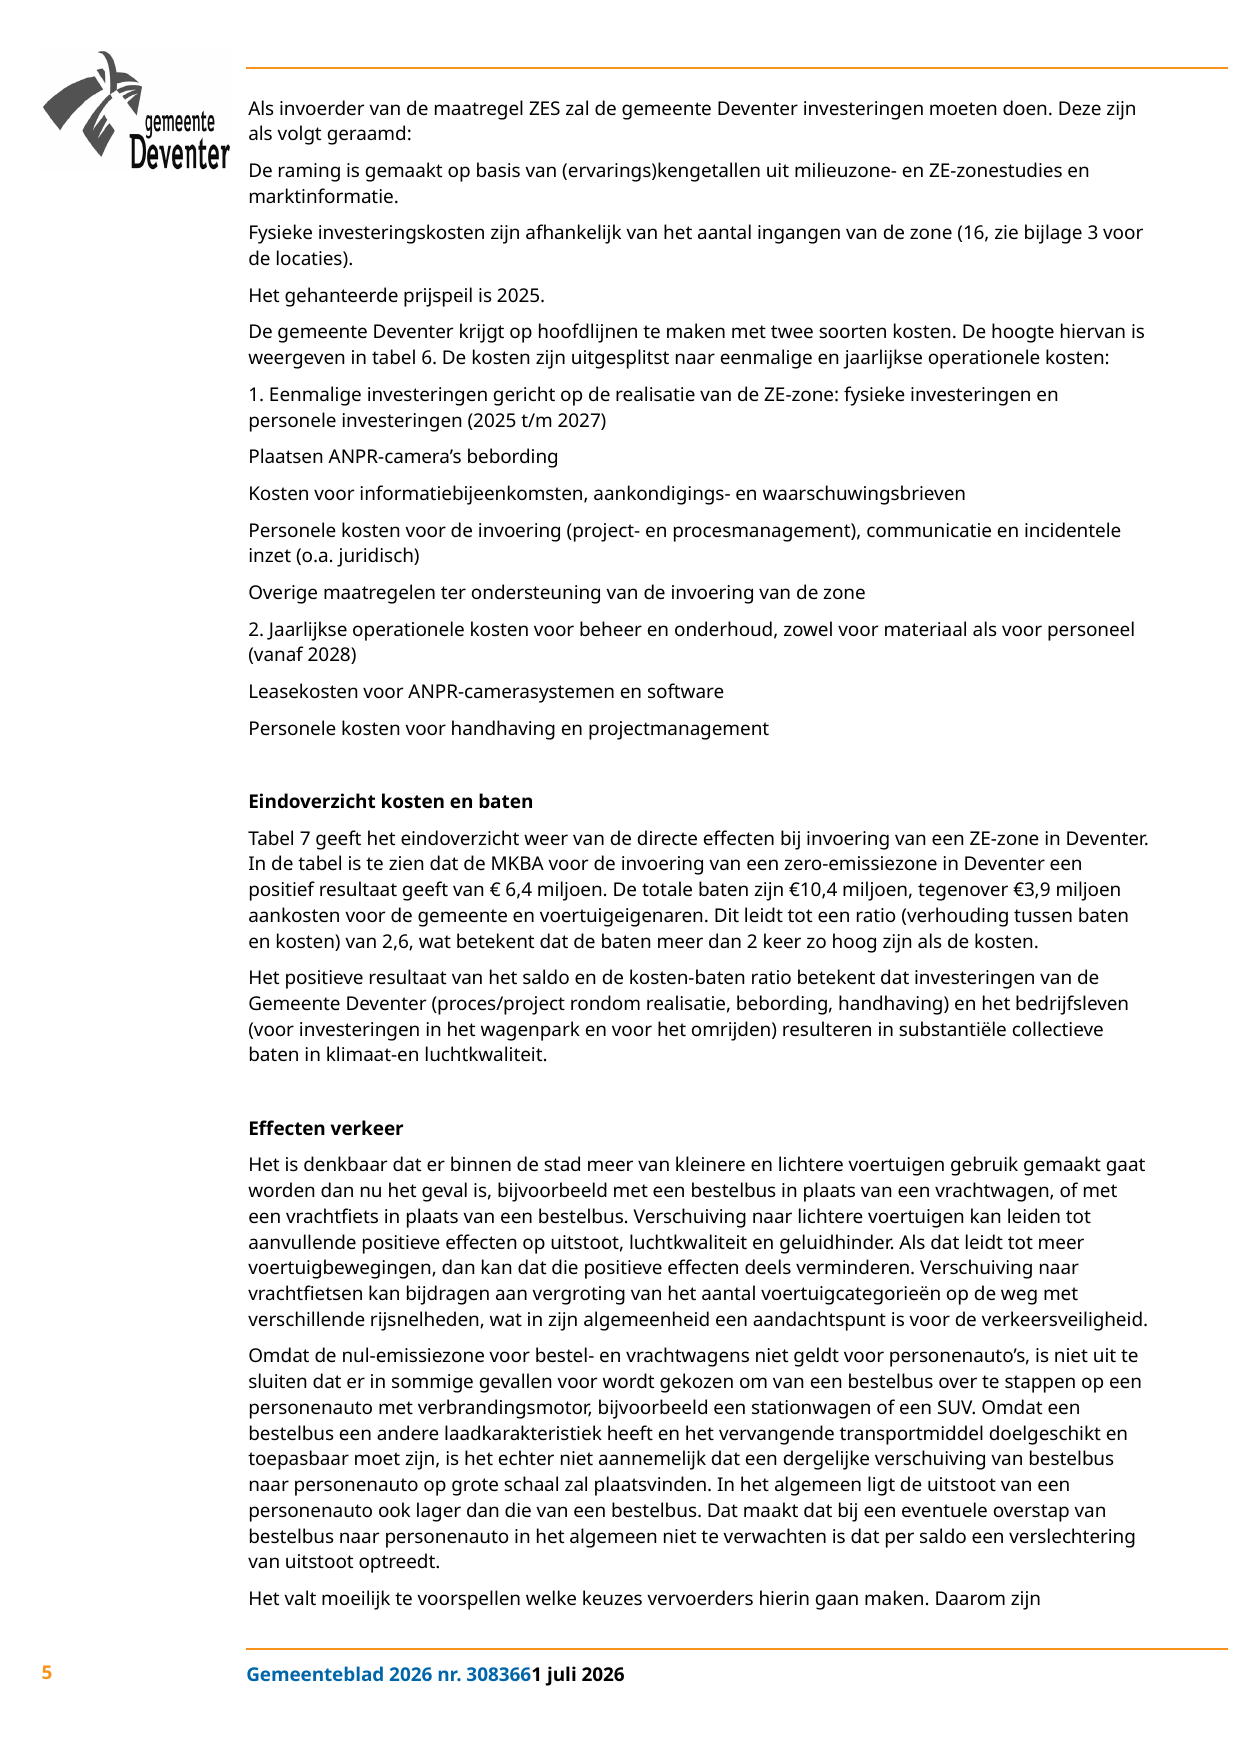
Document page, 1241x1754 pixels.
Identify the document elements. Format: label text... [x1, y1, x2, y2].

text Eindoverzicht kosten en baten [248, 788, 1152, 814]
text Plaatsen ANPR-camera’s bebording [248, 443, 1152, 469]
text Kosten voor informatiebijeenkomsten, aankondigings- en waarschuwingsbrieven [248, 480, 1152, 506]
text Het gehanteerde prijspeil is 2025. [248, 282, 1152, 308]
text Tabel 7 geeft het eindoverzicht weer van de directe effecten bij invoering van een ZE-zone in Deventer. In de tabel is te zien dat de MKBA voor de invoering van een zero-emissiezone in Deventer een positief resultaat geeft van € 6,4 miljoen. De totale baten zijn €10,4 miljoen, tegenover €3,9 miljoen aankosten voor de gemeente en voertuigeigenaren. Dit leidt tot een ratio (verhouding tussen baten en kosten) van 2,6, wat betekent dat de baten meer dan 2 keer zo hoog zijn als de kosten. [248, 825, 1152, 953]
text Het positieve resultaat van het saldo en de kosten-baten ratio betekent dat investeringen van de Gemeente Deventer (proces/project rondom realisatie, bebording, handhaving) en het bedrijfsleven (voor investeringen in het wagenpark en voor het omrijden) resulteren in substantiële collectieve baten in klimaat-en luchtkwaliteit. [248, 964, 1152, 1067]
text Het is denkbaar dat er binnen de stad meer van kleinere en lichtere voertuigen gebruik gemaakt gaat worden dan nu het geval is, bijvoorbeeld met een bestelbus in plaats van een vrachtwagen, of met een vrachtfiets in plaats van een bestelbus. Verschuiving naar lichtere voertuigen kan leiden tot aanvullende positieve effecten op uitstoot, luchtkwaliteit en geluidhinder. Als dat leidt tot meer voertuigbewegingen, dan kan dat die positieve effecten deels verminderen. Verschuiving naar vrachtfietsen kan bijdragen aan vergroting van het aantal voertuigcategorieën op de weg met verschillende rijsnelheden, wat in zijn algemeenheid een aandachtspunt is voor de verkeersveiligheid. [248, 1152, 1152, 1332]
text Leasekosten voor ANPR-camerasystemen en software [248, 678, 1152, 704]
text Overige maatregelen ter ondersteuning van de invoering van de zone [248, 579, 1152, 605]
text Als invoerder van de maatregel ZES zal de gemeente Deventer investeringen moeten doen. Deze zijn als volgt geraamd: [248, 95, 1152, 146]
text Personele kosten voor handhaving en projectmanagement [248, 715, 1152, 741]
text Fysieke investeringskosten zijn afhankelijk van het aantal ingangen van de zone (16, zie bijlage 3 voor de locaties). [248, 219, 1152, 271]
text Effecten verkeer [248, 1115, 1152, 1141]
text 1. Eenmalige investeringen gericht op de realisatie van de ZE-zone: fysieke investeringen en personele investeringen (2025 t/m 2027) [248, 381, 1152, 432]
text De gemeente Deventer krijgt op hoofdlijnen te maken met twee soorten kosten. De hoogte hiervan is weergeven in tabel 6. De kosten zijn uitgesplitst naar eenmalige en jaarlijkse operationele kosten: [248, 319, 1152, 370]
text Personele kosten voor de invoering (project- en procesmanagement), communicatie en incidentele inzet (o.a. juridisch) [248, 517, 1152, 568]
text 2. Jaarlijkse operationele kosten voor beheer en onderhoud, zowel voor materiaal als voor personeel (vanaf 2028) [248, 616, 1152, 667]
text De raming is gemaakt op basis van (ervarings)kengetallen uit milieuzone- en ZE-zonestudies en marktinformatie. [248, 157, 1152, 209]
text Het valt moeilijk te voorspellen welke keuzes vervoerders hierin gaan maken. Daarom zijn [248, 1585, 1152, 1611]
text Omdat de nul-emissiezone voor bestel- en vrachtwagens niet geldt voor personenauto’s, is niet uit te sluiten dat er in sommige gevallen voor wordt gekozen om van een bestelbus over te stappen op een personenauto met verbrandingsmotor, bijvoorbeeld een stationwagen of een SUV. Omdat een bestelbus een andere laadkarakteristiek heeft en het vervangende transportmiddel doelgeschikt en toepasbaar moet zijn, is het echter niet aannemelijk dat een dergelijke verschuiving van bestelbus naar personenauto op grote schaal zal plaatsvinden. In het algemeen ligt de uitstoot van een personenauto ook lager dan die van een bestelbus. Dat maakt dat bij een eventuele overstap van bestelbus naar personenauto in het algemeen niet te verwachten is dat per saldo een verslechtering van uitstoot optreedt. [248, 1343, 1152, 1574]
picture [41, 47, 231, 172]
